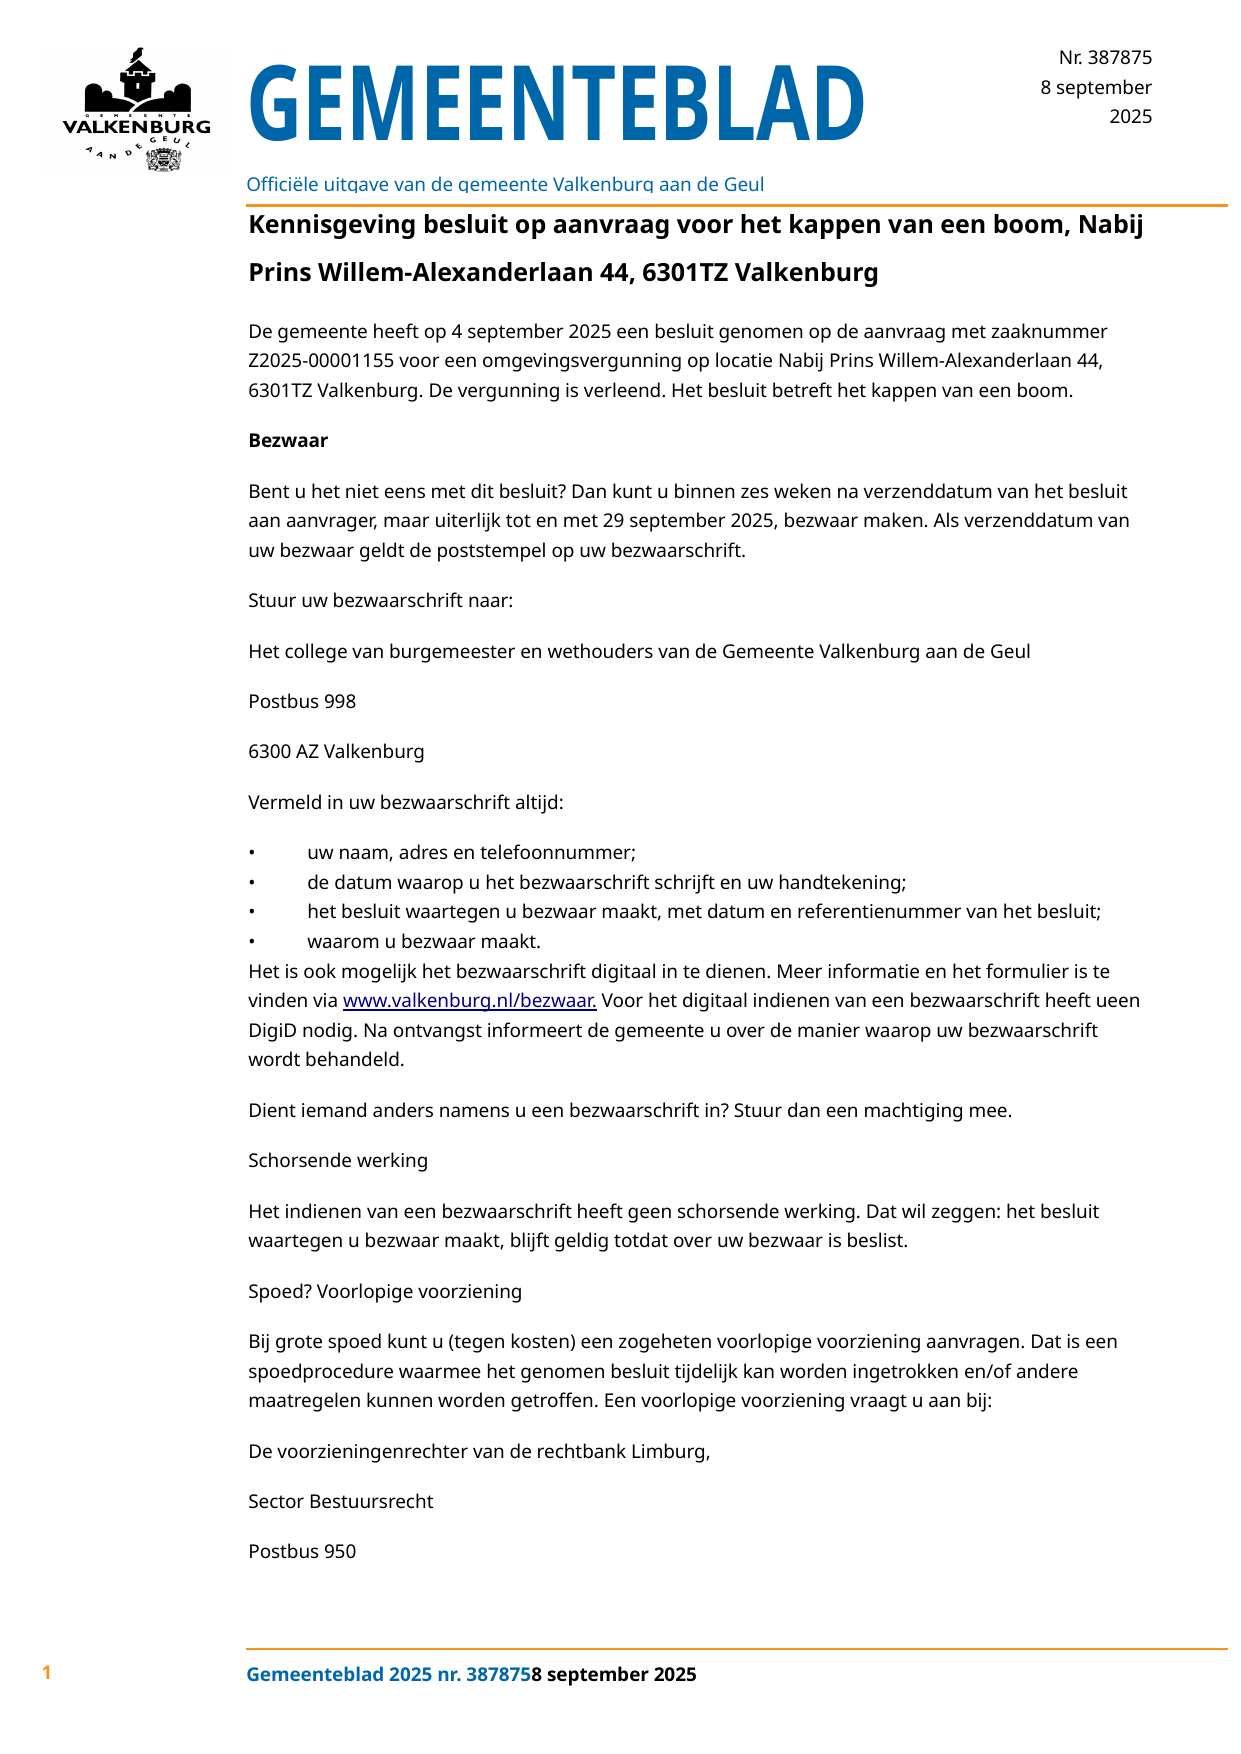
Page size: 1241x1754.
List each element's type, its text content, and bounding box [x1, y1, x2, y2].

text Bezwaar [248, 427, 1152, 453]
list waarom u bezwaar maakt. [248, 928, 1152, 954]
text De gemeente heeft op 4 september 2025 een besluit genomen op de aanvraag met zaaknummer Z2025-00001155 voor een omgevingsvergunning op locatie Nabij Prins Willem-Alexanderlaan 44, 6301TZ Valkenburg. De vergunning is verleend. Het besluit betreft het kappen van een boom. [248, 318, 1152, 403]
text Schorsende werking [248, 1147, 1152, 1173]
text Postbus 950 [248, 1539, 1152, 1564]
text Het indienen van een bezwaarschrift heeft geen schorsende werking. Dat wil zeggen: het besluit waartegen u bezwaar maakt, blijft geldig totdat over uw bezwaar is beslist. [248, 1198, 1152, 1253]
text 6300 AZ Valkenburg [248, 739, 1152, 764]
text Stuur uw bezwaarschrift naar: [248, 587, 1152, 613]
text Het is ook mogelijk het bezwaarschrift digitaal in te dienen. Meer informatie en het formulier is te vinden via www.valkenburg.nl/bezwaar. Voor het digitaal indienen van een bezwaarschrift heeft ueen DigiD nodig. Na ontvangst informeert de gemeente u over de manier waarop uw bezwaarschrift wordt behandeld. [248, 958, 1152, 1072]
picture [41, 47, 231, 172]
text Sector Bestuursrecht [248, 1488, 1152, 1514]
text Kennisgeving besluit op aanvraag voor het kappen van een boom, Nabij Prins Willem-Alexanderlaan 44, 6301TZ Valkenburg [248, 207, 1152, 288]
text Spoed? Voorlopige voorziening [248, 1278, 1152, 1304]
text Het college van burgemeester en wethouders van de Gemeente Valkenburg aan de Geul [248, 638, 1152, 664]
list de datum waarop u het bezwaarschrift schrijft en uw handtekening; [248, 869, 1152, 895]
text Bij grote spoed kunt u (tegen kosten) een zogeheten voorlopige voorziening aanvragen. Dat is een spoedprocedure waarmee het genomen besluit tijdelijk kan worden ingetrokken en/of andere maatregelen kunnen worden getroffen. Een voorlopige voorziening vraagt u aan bij: [248, 1328, 1152, 1413]
text Dient iemand anders namens u een bezwaarschrift in? Stuur dan een machtiging mee. [248, 1097, 1152, 1123]
list het besluit waartegen u bezwaar maakt, met datum en referentienummer van het besluit; [248, 899, 1152, 924]
text Postbus 998 [248, 688, 1152, 714]
list uw naam, adres en telefoonnummer; [248, 839, 1152, 865]
text Vermeld in uw bezwaarschrift altijd: [248, 789, 1152, 815]
text De voorzieningenrechter van de rechtbank Limburg, [248, 1438, 1152, 1464]
text Bent u het niet eens met dit besluit? Dan kunt u binnen zes weken na verzenddatum van het besluit aan aanvrager, maar uiterlijk tot en met 29 september 2025, bezwaar maken. Als verzenddatum van uw bezwaar geldt de poststempel op uw bezwaarschrift. [248, 478, 1152, 563]
